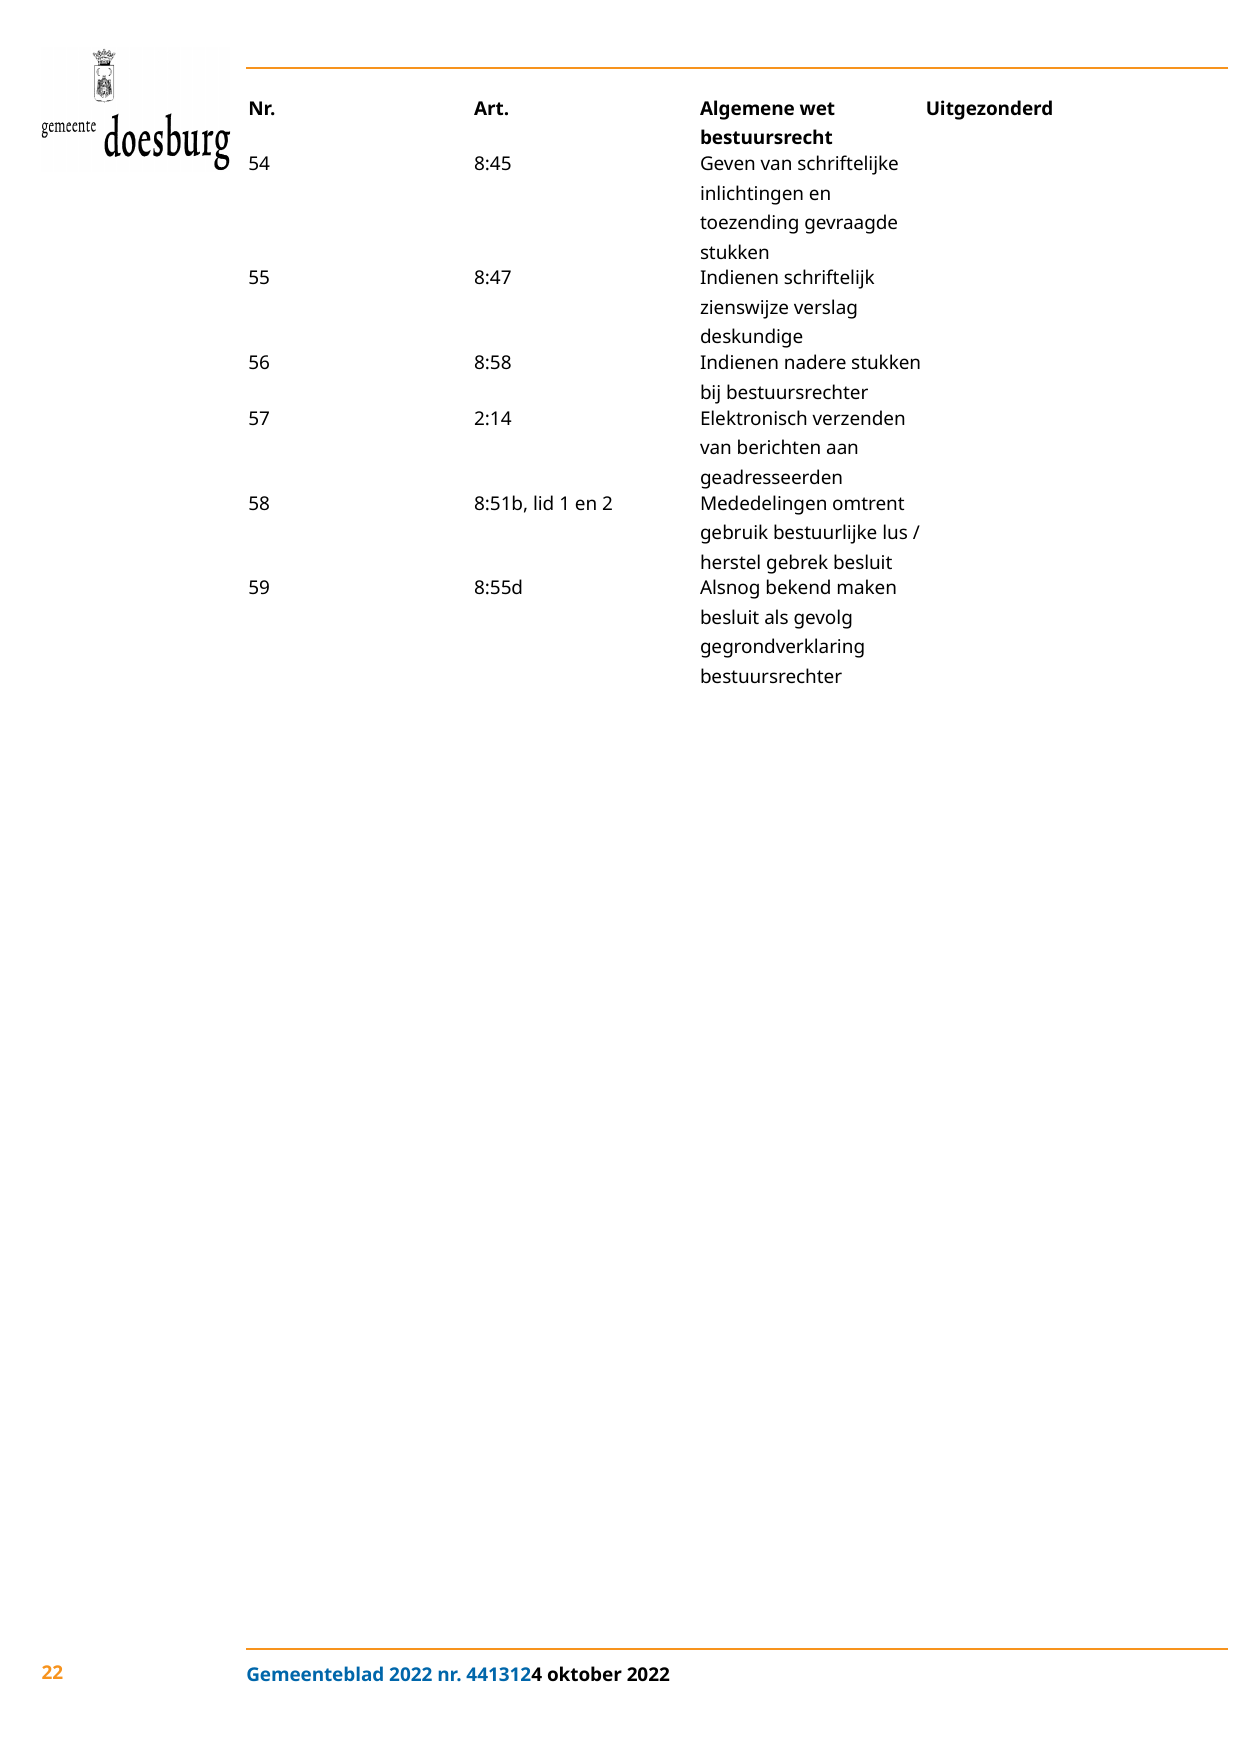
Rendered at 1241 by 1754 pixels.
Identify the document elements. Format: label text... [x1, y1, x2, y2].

table_cell Mededelingen omtrent gebruik bestuurlijke lus / herstel gebrek besluit [700, 490, 926, 574]
table_cell 58 [248, 490, 474, 574]
table_cell 57 [248, 405, 474, 490]
table_cell 8:47 [474, 265, 700, 349]
table_cell 2:14 [474, 405, 700, 490]
table_cell Elektronisch verzenden van berichten aan geadresseerden [700, 405, 926, 490]
table_cell [926, 265, 1152, 349]
table_cell 59 [248, 575, 474, 689]
table_cell 8:58 [474, 350, 700, 405]
table_cell Indienen nadere stukken bij bestuursrechter [700, 350, 926, 405]
table_cell 8:45 [474, 150, 700, 264]
table_cell 8:51b, lid 1 en 2 [474, 490, 700, 574]
table_header Art. [474, 95, 700, 150]
table_cell 55 [248, 265, 474, 349]
table_header Algemene wet bestuursrecht [700, 95, 926, 150]
table_header Nr. [248, 95, 474, 150]
table_cell 8:55d [474, 575, 700, 689]
table_cell 54 [248, 150, 474, 264]
table_cell [926, 350, 1152, 405]
table_cell 56 [248, 350, 474, 405]
picture [41, 47, 231, 172]
table_cell Alsnog bekend maken besluit als gevolg gegrondverklaring bestuursrechter [700, 575, 926, 689]
table_cell [926, 490, 1152, 574]
table_header Uitgezonderd [926, 95, 1152, 150]
table_cell Indienen schriftelijk zienswijze verslag deskundige [700, 265, 926, 349]
table_cell [926, 405, 1152, 490]
table_cell Geven van schriftelijke inlichtingen en toezending gevraagde stukken [700, 150, 926, 264]
table_cell [926, 575, 1152, 689]
table_cell [926, 150, 1152, 264]
